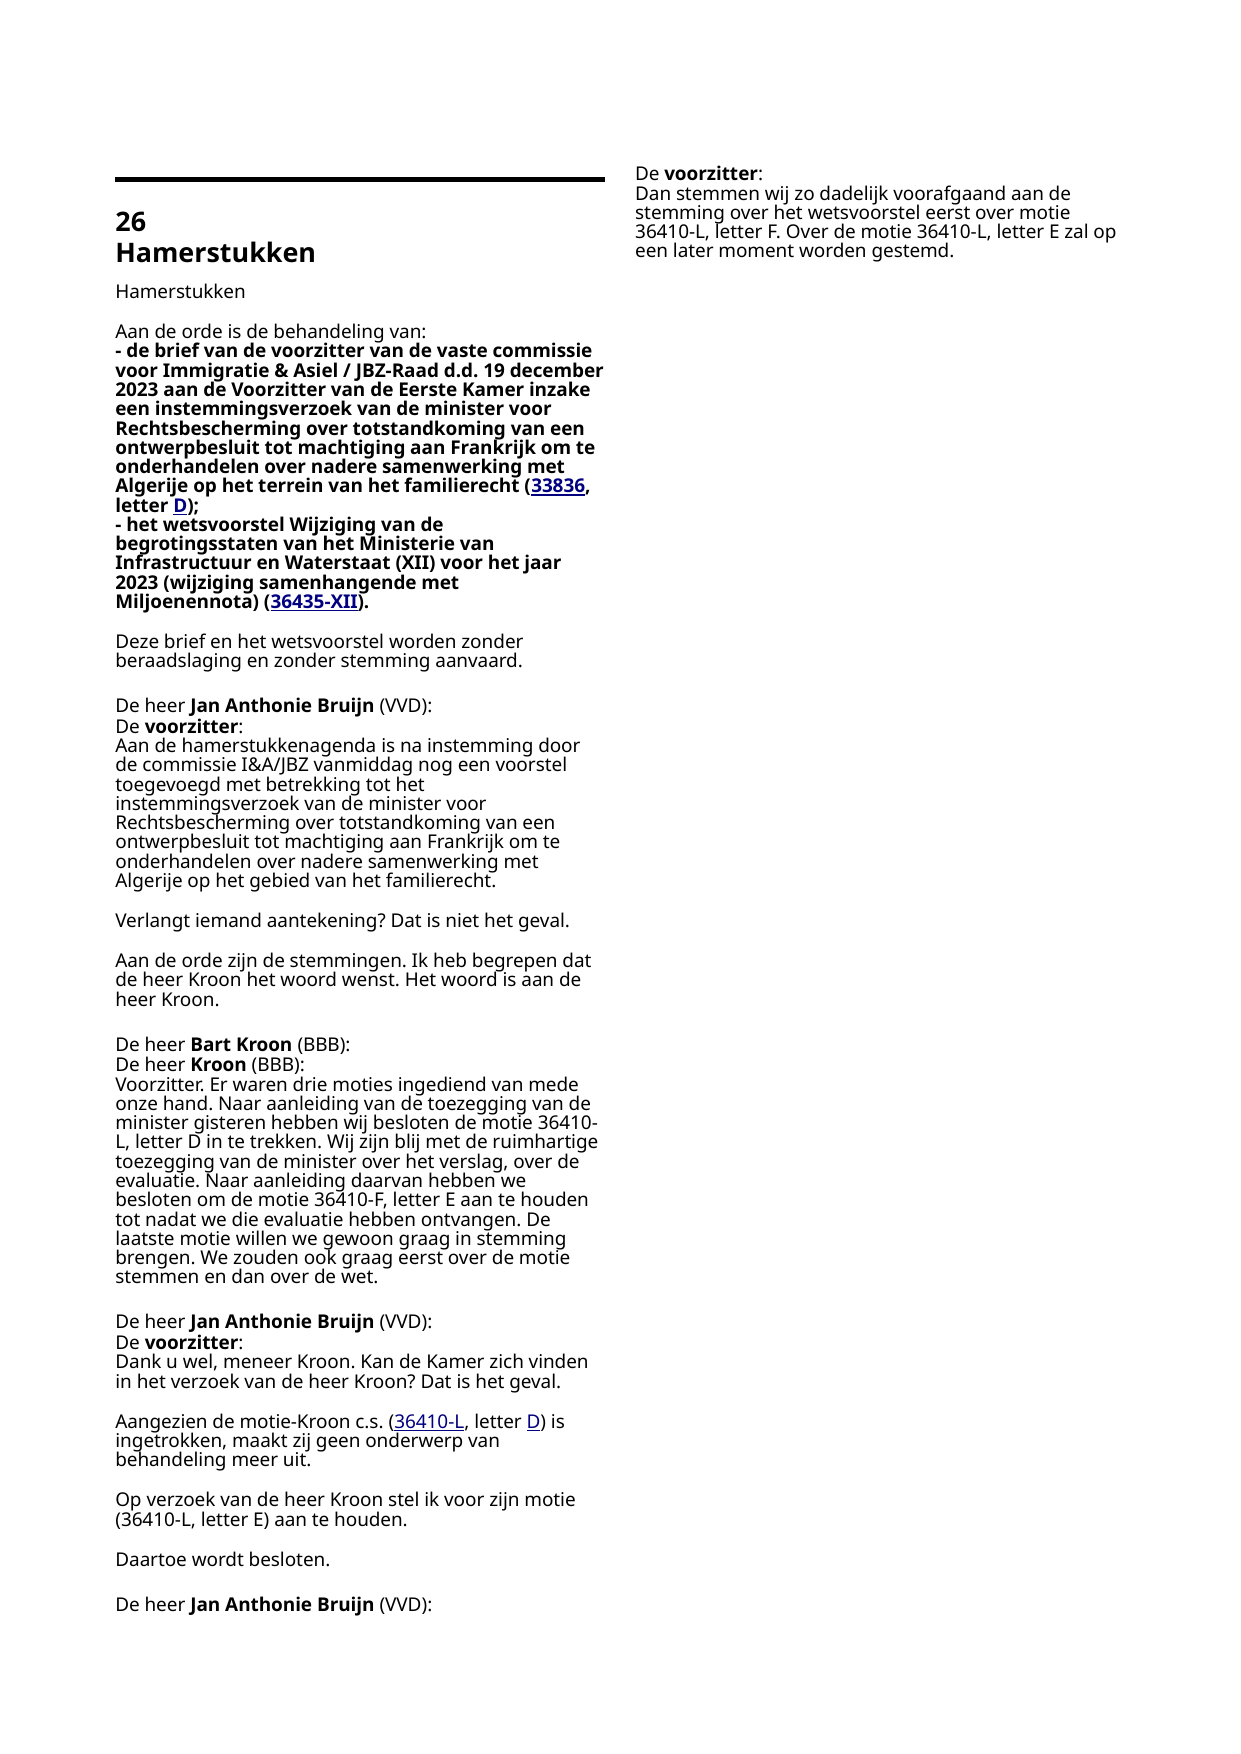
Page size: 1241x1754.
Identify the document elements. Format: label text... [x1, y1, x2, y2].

text Deze brief en het wetsvoorstel worden zonder beraadslaging en zonder stemming aanvaard. [115, 633, 605, 671]
text De heer Jan Anthonie Bruijn (VVD): [115, 1591, 605, 1616]
text Dan stemmen wij zo dadelijk voorafgaand aan de stemming over het wetsvoorstel eerst over motie 36410-L, letter F. Over de motie 36410-L, letter E zal op een later moment worden gestemd. [635, 184, 1125, 262]
text Hamerstukken [115, 283, 605, 302]
text Op verzoek van de heer Kroon stel ik voor zijn motie (36410-L, letter E) aan te houden. [115, 1491, 605, 1530]
text De heer Jan Anthonie Bruijn (VVD): [115, 692, 605, 718]
text Dank u wel, meneer Kroon. Kan de Kamer zich vinden in het verzoek van de heer Kroon? Dat is het geval. [115, 1353, 605, 1392]
text - het wetsvoorstel Wijziging van de begrotingsstaten van het Ministerie van Infrastructuur en Waterstaat (XII) voor het jaar 2023 (wijziging samenhangende met Miljoenennota) (36435-XII). [115, 516, 605, 612]
text Hamerstukken [115, 239, 605, 283]
text De voorzitter: [115, 718, 605, 737]
text Aan de orde zijn de stemmingen. Ik heb begrepen dat de heer Kroon het woord wenst. Het woord is aan de heer Kroon. [115, 952, 605, 1010]
text De voorzitter: [115, 1334, 605, 1353]
text Aan de hamerstukkenagenda is na instemming door de commissie I&A/JBZ vanmiddag nog een voorstel toegevoegd met betrekking tot het instemmingsverzoek van de minister voor Rechtsbescherming over totstandkoming van een ontwerpbesluit tot machtiging aan Frankrijk om te onderhandelen over nadere samenwerking met Algerije op het gebied van het familierecht. [115, 737, 605, 891]
text De heer Bart Kroon (BBB): [115, 1031, 605, 1056]
text Voorzitter. Er waren drie moties ingediend van mede onze hand. Naar aanleiding van de toezegging van de minister gisteren hebben wij besloten de motie 36410-L, letter D in te trekken. Wij zijn blij met de ruimhartige toezegging van de minister over het verslag, over de evaluatie. Naar aanleiding daarvan hebben we besloten om de motie 36410-F, letter E aan te houden tot nadat we die evaluatie hebben ontvangen. De laatste motie willen we gewoon graag in stemming brengen. We zouden ook graag eerst over de motie stemmen en dan over de wet. [115, 1076, 605, 1288]
text De heer Jan Anthonie Bruijn (VVD): [115, 1308, 605, 1334]
text Verlangt iemand aantekening? Dat is niet het geval. [115, 912, 605, 931]
text Aan de orde is de behandeling van: [115, 323, 605, 342]
text De voorzitter: [635, 165, 1125, 184]
text Daartoe wordt besloten. [115, 1551, 605, 1570]
text - de brief van de voorzitter van de vaste commissie voor Immigratie & Asiel / JBZ-Raad d.d. 19 december 2023 aan de Voorzitter van de Eerste Kamer inzake een instemmingsverzoek van de minister voor Rechtsbescherming over totstandkoming van een ontwerpbesluit tot machtiging aan Frankrijk om te onderhandelen over nadere samenwerking met Algerije op het terrein van het familierecht (33836, letter D); [115, 342, 605, 516]
text Aangezien de motie-Kroon c.s. (36410-L, letter D) is ingetrokken, maakt zij geen onderwerp van behandeling meer uit. [115, 1413, 605, 1471]
text De heer Kroon (BBB): [115, 1056, 605, 1076]
text 26 [115, 203, 605, 239]
